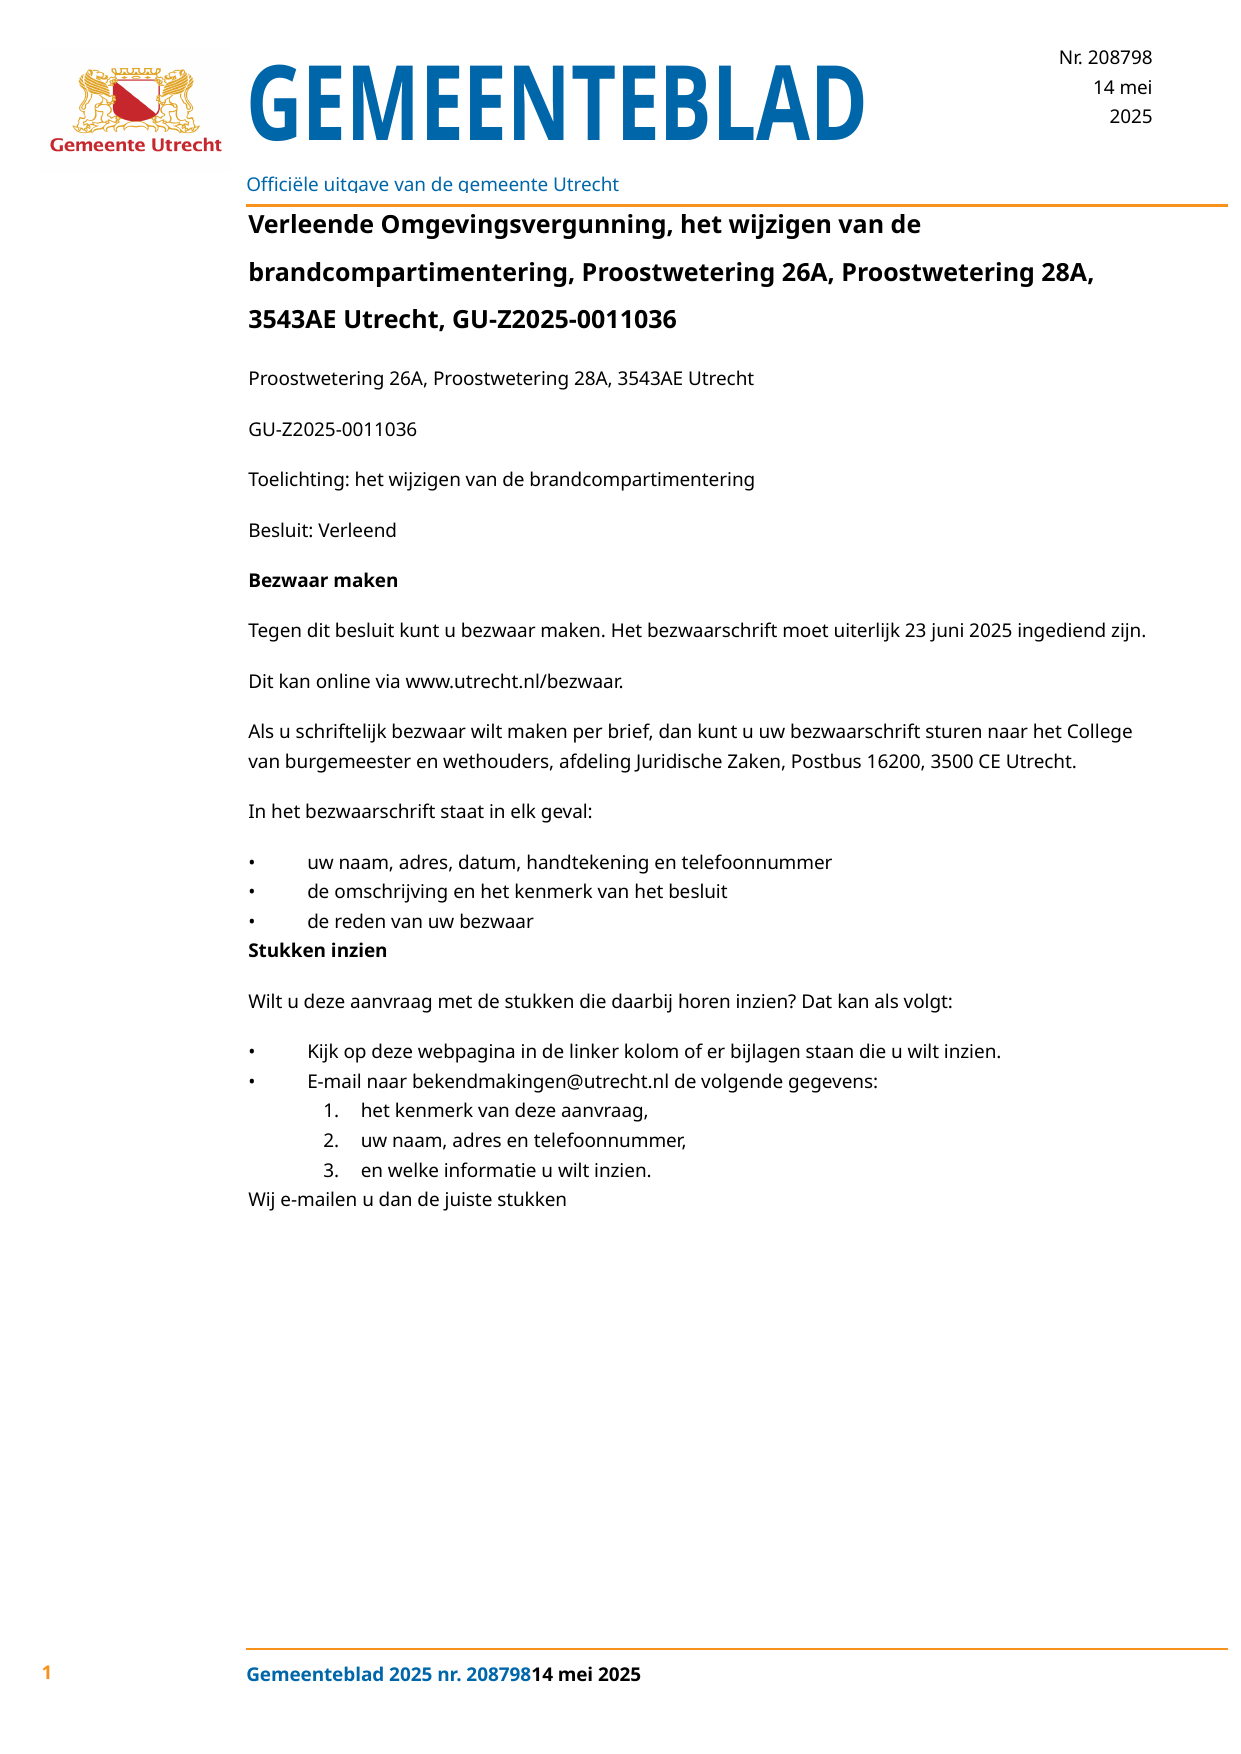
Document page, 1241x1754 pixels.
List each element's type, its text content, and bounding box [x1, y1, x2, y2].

list het kenmerk van deze aanvraag, [323, 1098, 1152, 1123]
text Proostwetering 26A, Proostwetering 28A, 3543AE Utrecht [248, 366, 1152, 391]
text Verleende Omgevingsvergunning, het wijzigen van de brandcompartimentering, Proostwetering 26A, Proostwetering 28A, 3543AE Utrecht, GU-Z2025-0011036 [248, 207, 1152, 336]
text Wij e-mailen u dan de juiste stukken [248, 1186, 1152, 1212]
list uw naam, adres, datum, handtekening en telefoonnummer [248, 849, 1152, 874]
text Tegen dit besluit kunt u bezwaar maken. Het bezwaarschrift moet uiterlijk 23 juni 2025 ingediend zijn. [248, 618, 1152, 643]
text Wilt u deze aanvraag met de stukken die daarbij horen inzien? Dat kan als volgt: [248, 988, 1152, 1014]
list Kijk op deze webpagina in de linker kolom of er bijlagen staan die u wilt inzien. [248, 1038, 1152, 1064]
list de reden van uw bezwaar [248, 908, 1152, 934]
text Stukken inzien [248, 938, 1152, 963]
text GU-Z2025-0011036 [248, 416, 1152, 442]
text Besluit: Verleend [248, 517, 1152, 542]
picture [41, 47, 231, 172]
text Dit kan online via www.utrecht.nl/bezwaar. [248, 668, 1152, 694]
text Als u schriftelijk bezwaar wilt maken per brief, dan kunt u uw bezwaarschrift sturen naar het College van burgemeester en wethouders, afdeling Juridische Zaken, Postbus 16200, 3500 CE Utrecht. [248, 718, 1152, 774]
text Toelichting: het wijzigen van de brandcompartimentering [248, 466, 1152, 492]
text In het bezwaarschrift staat in elk geval: [248, 798, 1152, 824]
list en welke informatie u wilt inzien. [323, 1157, 1152, 1182]
list uw naam, adres en telefoonnummer, [323, 1127, 1152, 1153]
text Bezwaar maken [248, 567, 1152, 593]
list E-mail naar bekendmakingen@utrecht.nl de volgende gegevens: [248, 1068, 1152, 1094]
list de omschrijving en het kenmerk van het besluit [248, 878, 1152, 904]
